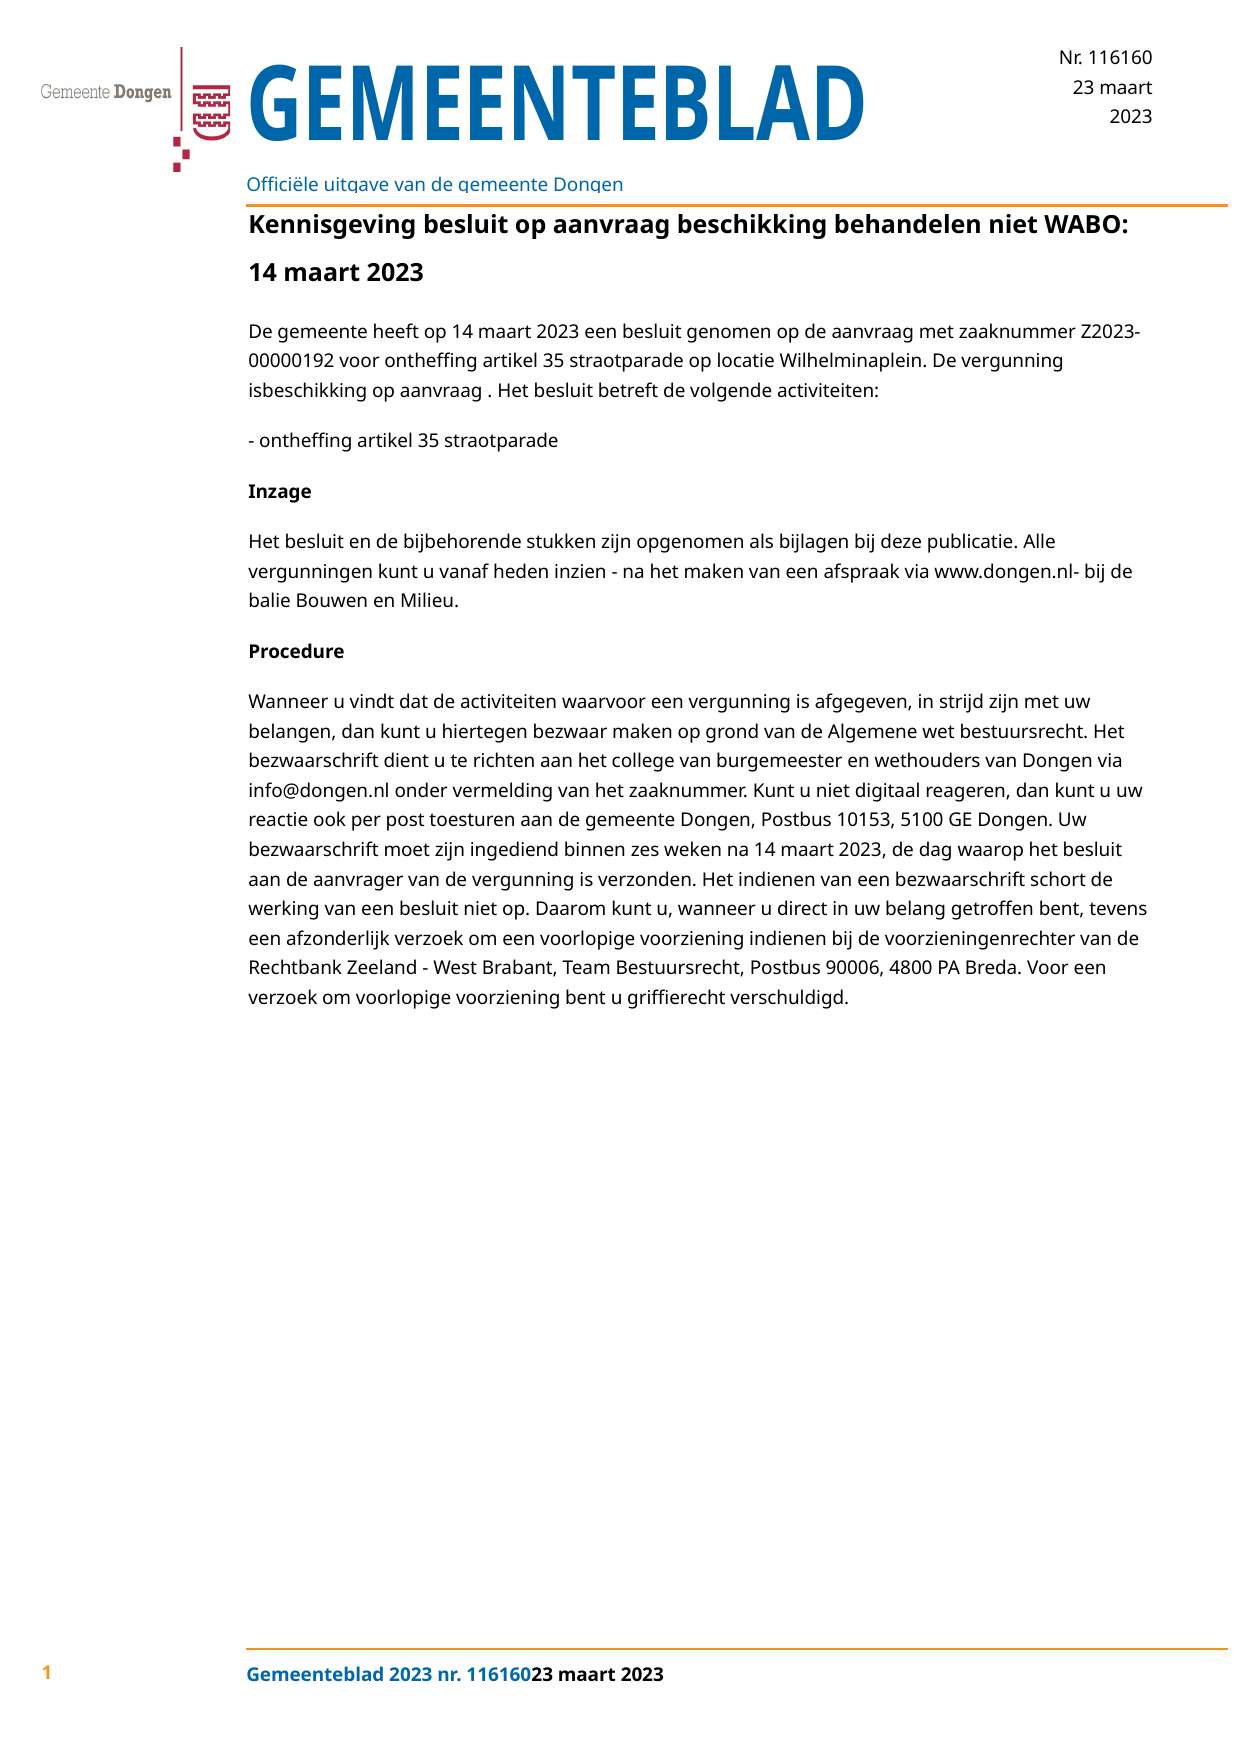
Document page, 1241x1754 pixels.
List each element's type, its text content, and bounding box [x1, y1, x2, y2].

text De gemeente heeft op 14 maart 2023 een besluit genomen op de aanvraag met zaaknummer Z2023-00000192 voor ontheffing artikel 35 straotparade op locatie Wilhelminaplein. De vergunning isbeschikking op aanvraag . Het besluit betreft de volgende activiteiten: [248, 318, 1152, 403]
text Kennisgeving besluit op aanvraag beschikking behandelen niet WABO: 14 maart 2023 [248, 207, 1152, 288]
text Inzage [248, 478, 1152, 504]
text Het besluit en de bijbehorende stukken zijn opgenomen als bijlagen bij deze publicatie. Alle vergunningen kunt u vanaf heden inzien - na het maken van een afspraak via www.dongen.nl- bij de balie Bouwen en Milieu. [248, 528, 1152, 613]
text Wanneer u vindt dat de activiteiten waarvoor een vergunning is afgegeven, in strijd zijn met uw belangen, dan kunt u hiertegen bezwaar maken op grond van de Algemene wet bestuursrecht. Het bezwaarschrift dient u te richten aan het college van burgemeester en wethouders van Dongen via info@dongen.nl onder vermelding van het zaaknummer. Kunt u niet digitaal reageren, dan kunt u uw reactie ook per post toesturen aan de gemeente Dongen, Postbus 10153, 5100 GE Dongen. Uw bezwaarschrift moet zijn ingediend binnen zes weken na 14 maart 2023, de dag waarop het besluit aan de aanvrager van de vergunning is verzonden. Het indienen van een bezwaarschrift schort de werking van een besluit niet op. Daarom kunt u, wanneer u direct in uw belang getroffen bent, tevens een afzonderlijk verzoek om een voorlopige voorziening indienen bij de voorzieningenrechter van de Rechtbank Zeeland - West Brabant, Team Bestuursrecht, Postbus 90006, 4800 PA Breda. Voor een verzoek om voorlopige voorziening bent u griffierecht verschuldigd. [248, 688, 1152, 1010]
picture [41, 47, 231, 172]
text - ontheffing artikel 35 straotparade [248, 427, 1152, 453]
text Procedure [248, 638, 1152, 664]
